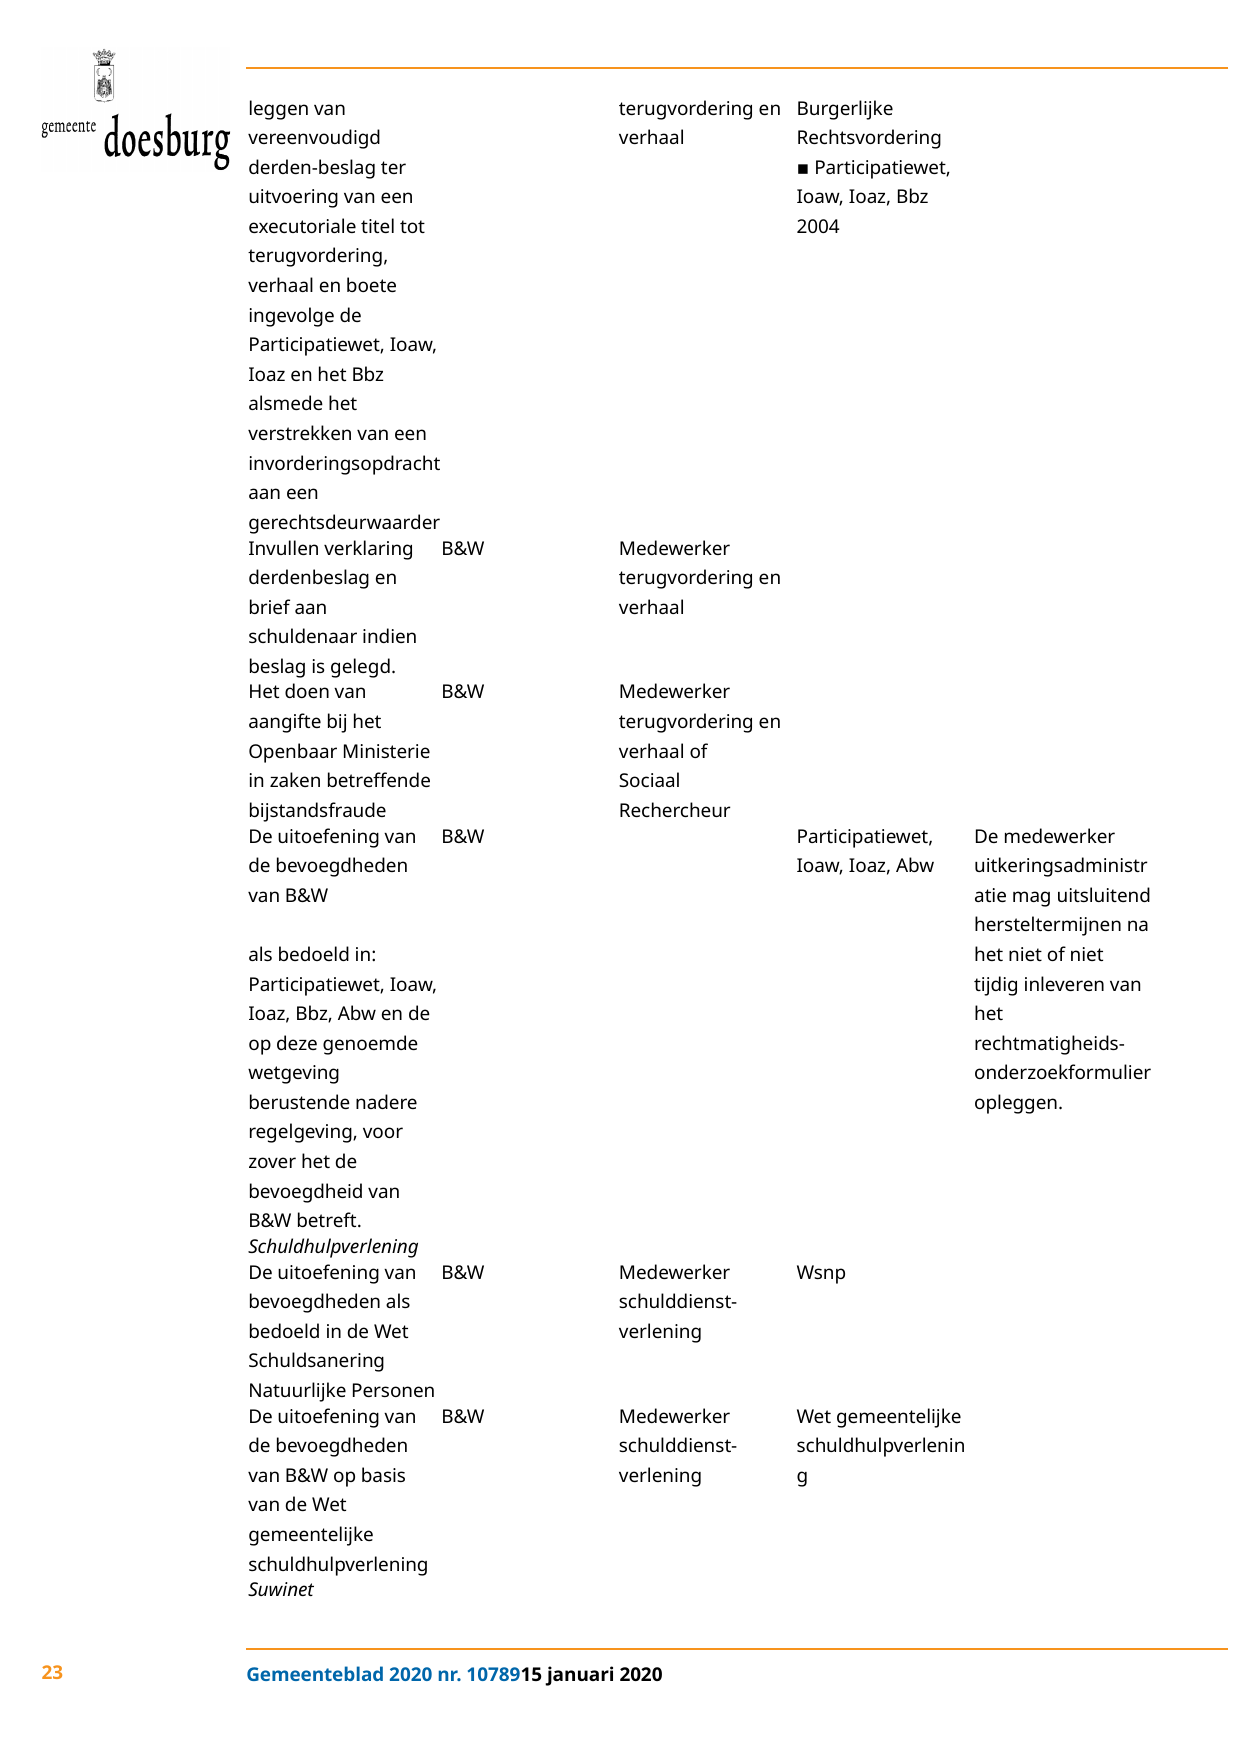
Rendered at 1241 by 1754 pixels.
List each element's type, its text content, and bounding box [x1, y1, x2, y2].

table_cell B&W [441, 823, 619, 1233]
table_cell terugvordering en verhaal [619, 95, 796, 535]
table_cell De uitoefening van de bevoegdheden van B&W op basis van de Wet gemeentelijke schuldhulpverlening [248, 1403, 441, 1577]
table_cell [619, 823, 796, 1233]
table_cell [974, 95, 1152, 535]
table_cell Participatiewet, Ioaw, Ioaz, Abw [796, 823, 974, 1233]
table_cell Suwinet [248, 1577, 1152, 1602]
table_cell [441, 95, 619, 535]
table_cell Wet gemeentelijke schuldhulpverlening [796, 1403, 974, 1577]
table_cell B&W [441, 535, 619, 679]
table_cell [974, 535, 1152, 679]
table_cell [796, 679, 974, 823]
table_cell B&W [441, 1259, 619, 1403]
table_cell De uitoefening van bevoegdheden als bedoeld in de Wet Schuldsanering Natuurlijke Personen [248, 1259, 441, 1403]
table_cell Medewerker schulddienst-verlening [619, 1259, 796, 1403]
table_cell Schuldhulpverlening [248, 1233, 1152, 1259]
table_cell [974, 1403, 1152, 1577]
table_cell [796, 535, 974, 679]
table_cell B&W [441, 1403, 619, 1577]
table_cell Invullen verklaring derdenbeslag en brief aan schuldenaar indien beslag is gelegd. [248, 535, 441, 679]
table_cell [974, 1259, 1152, 1403]
table_cell B&W [441, 679, 619, 823]
table_cell Medewerker schulddienst-verlening [619, 1403, 796, 1577]
table_cell Medewerker terugvordering en verhaal [619, 535, 796, 679]
table_cell Medewerker terugvordering en verhaal of Sociaal Rechercheur [619, 679, 796, 823]
table_cell [974, 679, 1152, 823]
table_cell Het doen van aangifte bij het Openbaar Ministerie in zaken betreffende bijstandsfraude [248, 679, 441, 823]
table_cell leggen van vereenvoudigd derden-beslag ter uitvoering van een executoriale titel tot terugvordering, verhaal en boete ingevolge de Participatiewet, Ioaw, Ioaz en het Bbz alsmede het verstrekken van een invorderingsopdracht aan een gerechtsdeurwaarder [248, 95, 441, 535]
picture [41, 47, 231, 172]
table_cell Wsnp [796, 1259, 974, 1403]
table_cell Burgerlijke Rechtsvordering ▪ Participatiewet, Ioaw, Ioaz, Bbz 2004 [796, 95, 974, 535]
table_cell De uitoefening van de bevoegdheden van B&W als bedoeld in: Participatiewet, Ioaw, Ioaz, Bbz, Abw en de op deze genoemde wetgeving berustende nadere regelgeving, voor zover het de bevoegdheid van B&W betreft. [248, 823, 441, 1233]
table_cell De medewerker uitkeringsadministratie mag uitsluitend hersteltermijnen na het niet of niet tijdig inleveren van het rechtmatigheids-onderzoekformulier opleggen. [974, 823, 1152, 1233]
